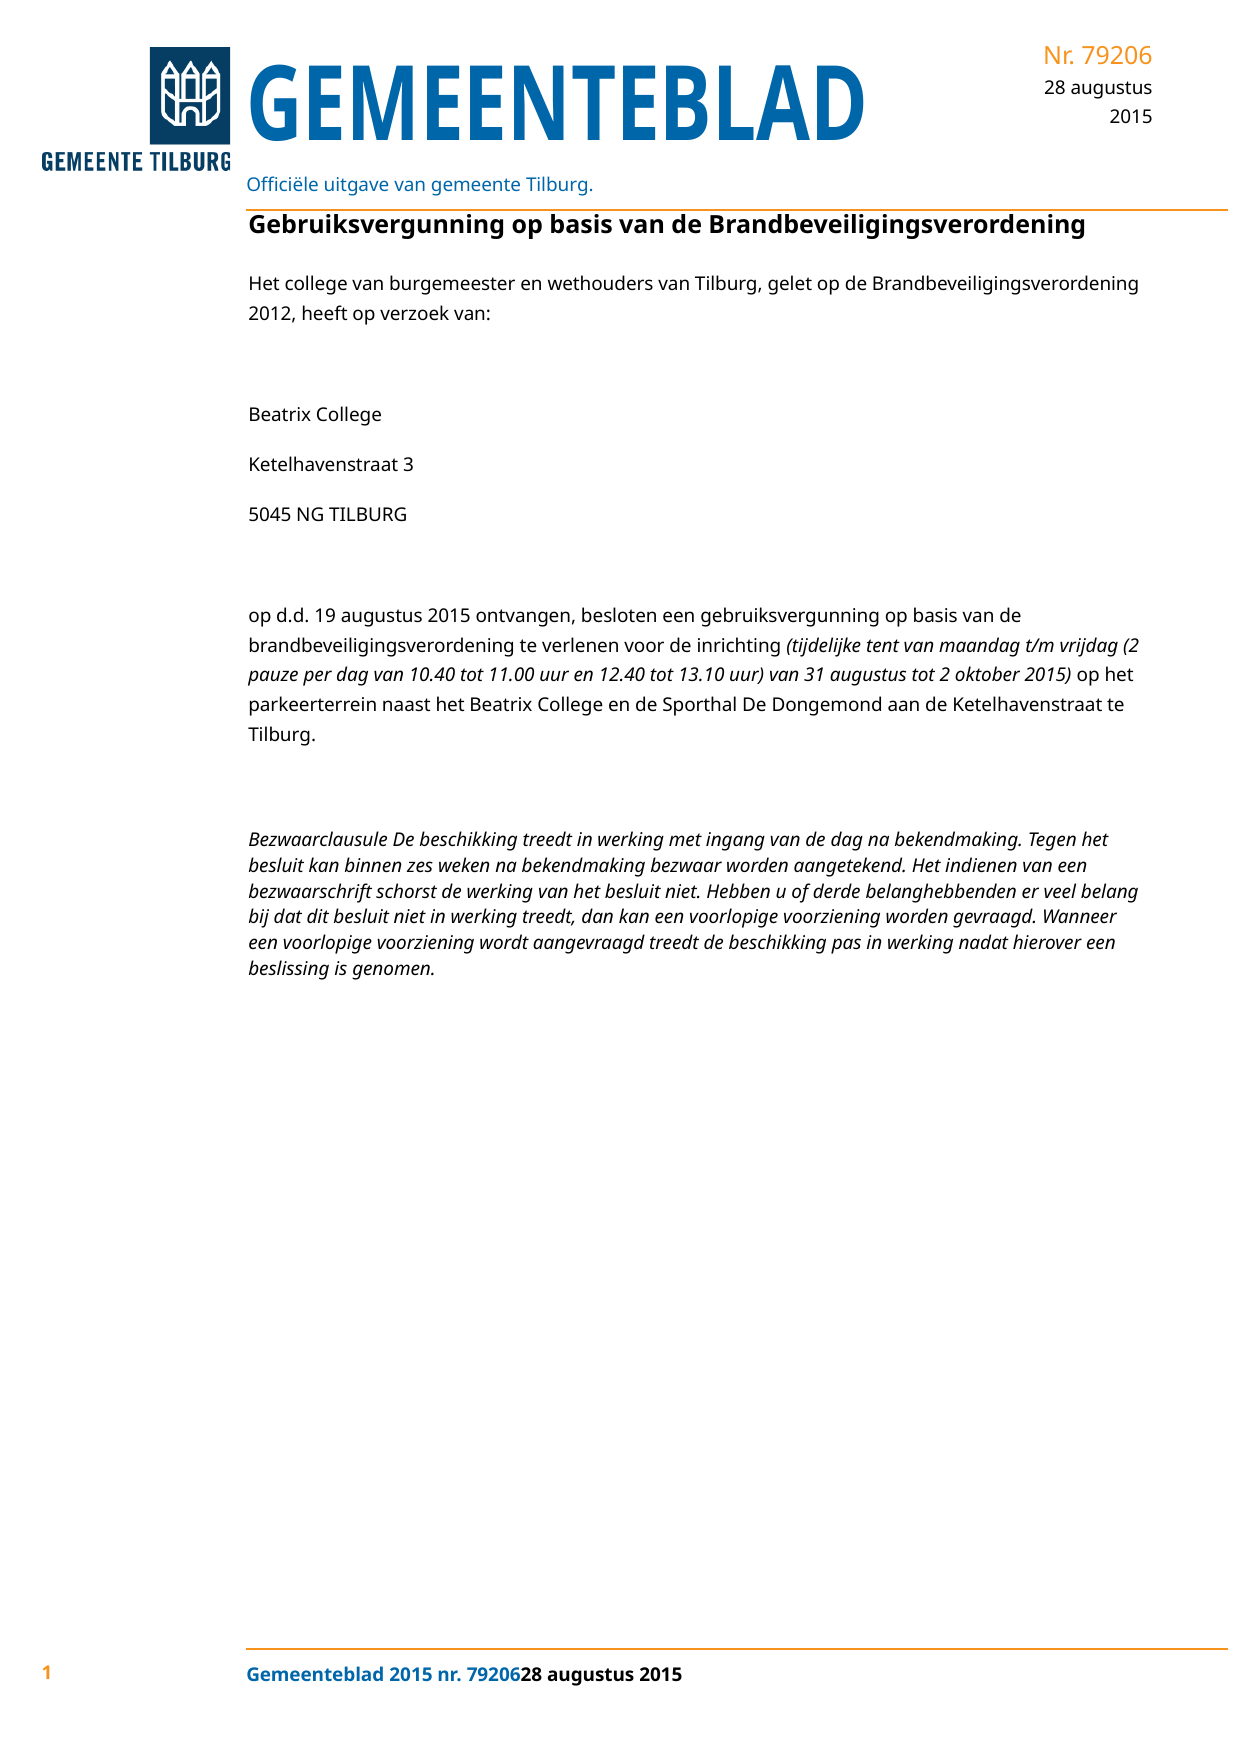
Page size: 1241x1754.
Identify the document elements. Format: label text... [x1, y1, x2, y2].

text 5045 NG TILBURG [248, 502, 1152, 527]
text Gebruiksvergunning op basis van de Brandbeveiligingsverordening [248, 211, 1152, 241]
text Beatrix College [248, 401, 1152, 426]
text op d.d. 19 augustus 2015 ontvangen, besloten een gebruiksvergunning op basis van de brandbeveiligingsverordening te verlenen voor de inrichting (tijdelijke tent van maandag t/m vrijdag (2 pauze per dag van 10.40 tot 11.00 uur en 12.40 tot 13.10 uur) van 31 augustus tot 2 oktober 2015) op het parkeerterrein naast het Beatrix College en de Sporthal De Dongemond aan de Ketelhavenstraat te Tilburg. [248, 602, 1152, 746]
picture [41, 47, 231, 172]
text Bezwaarclausule De beschikking treedt in werking met ingang van de dag na bekendmaking. Tegen het besluit kan binnen zes weken na bekendmaking bezwaar worden aangetekend. Het indienen van een bezwaarschrift schorst de werking van het besluit niet. Hebben u of derde belanghebbenden er veel belang bij dat dit besluit niet in werking treedt, dan kan een voorlopige voorziening worden gevraagd. Wanneer een voorlopige voorziening wordt aangevraagd treedt de beschikking pas in werking nadat hierover een beslissing is genomen. [248, 826, 1152, 981]
text Het college van burgemeester en wethouders van Tilburg, gelet op de Brandbeveiligingsverordening 2012, heeft op verzoek van: [248, 270, 1152, 326]
text Ketelhavenstraat 3 [248, 451, 1152, 477]
